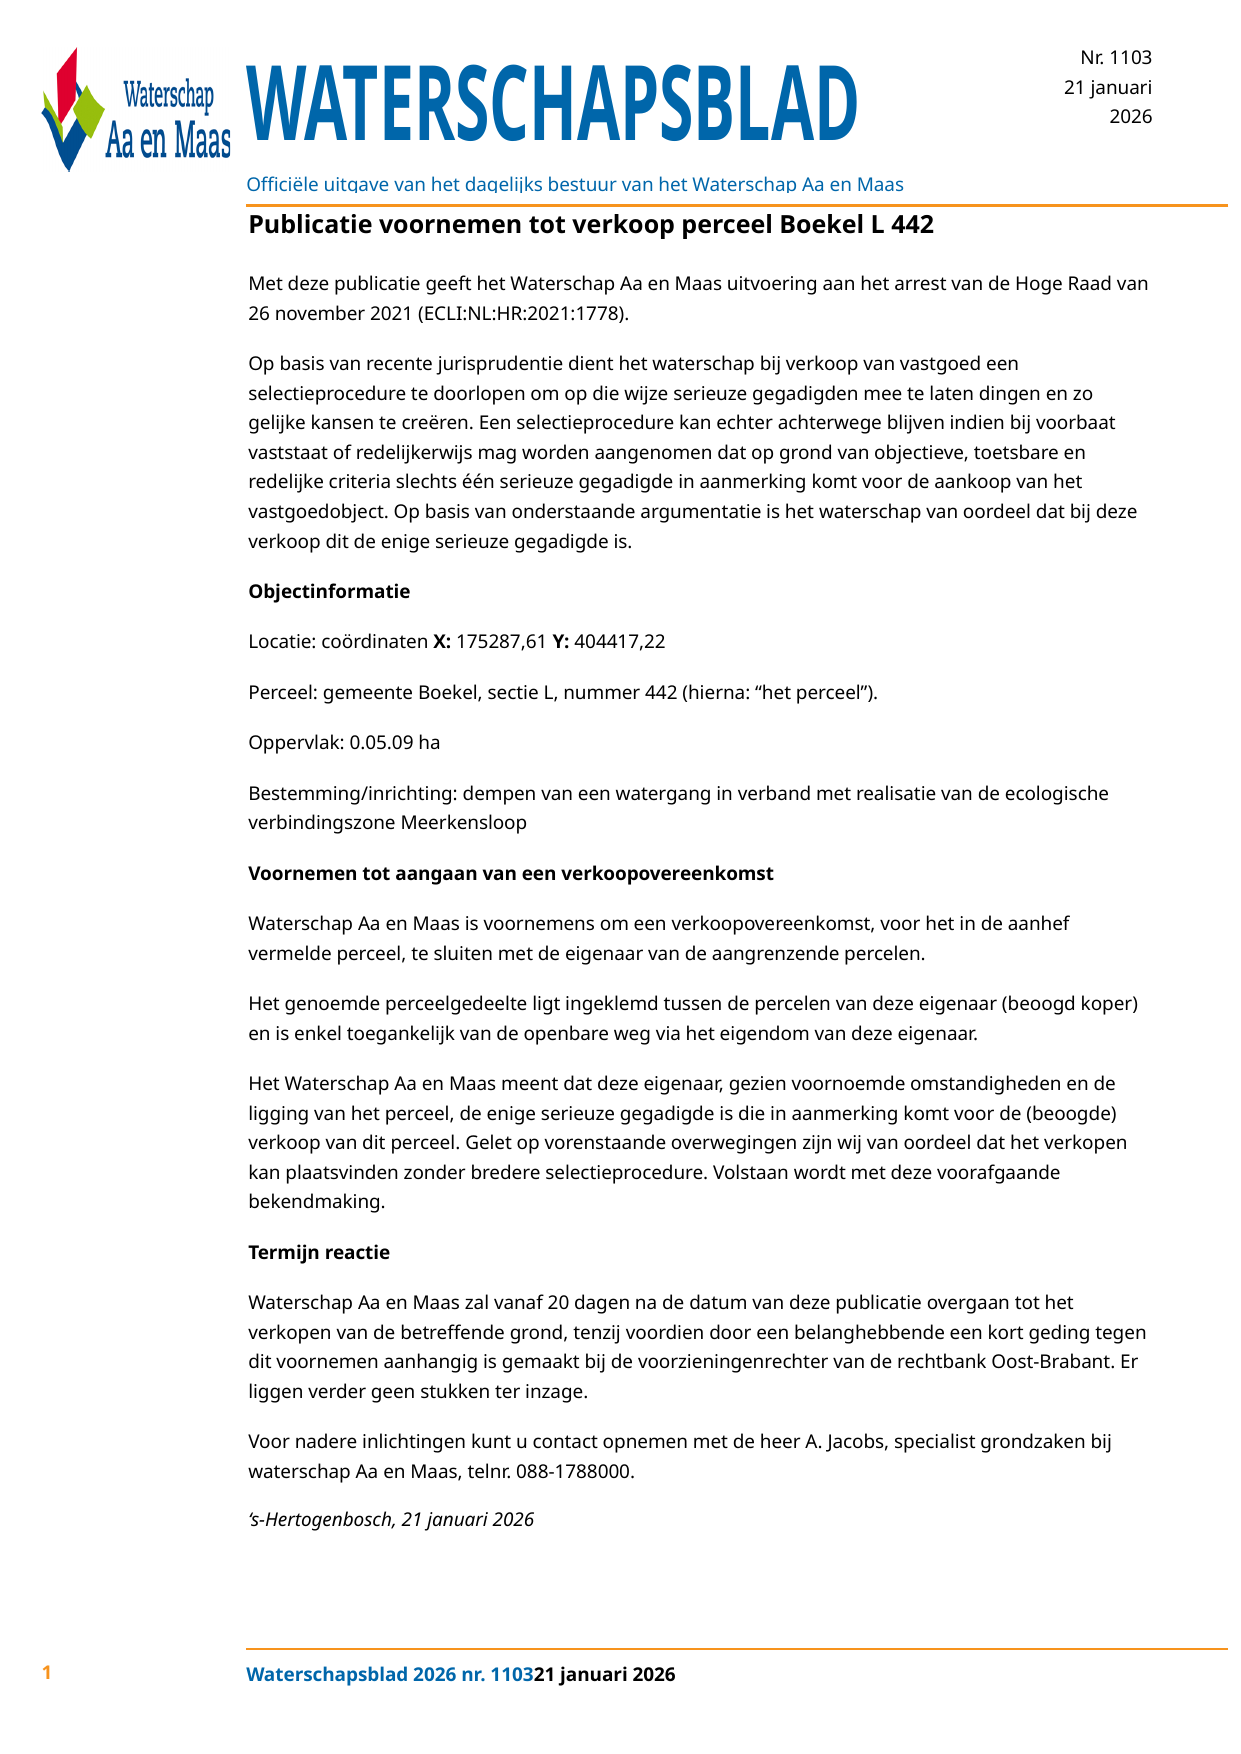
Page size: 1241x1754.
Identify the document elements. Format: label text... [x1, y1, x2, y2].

text Waterschap Aa en Maas zal vanaf 20 dagen na de datum van deze publicatie overgaan tot het verkopen van de betreffende grond, tenzij voordien door een belanghebbende een kort geding tegen dit voornemen aanhangig is gemaakt bij de voorzieningenrechter van de rechtbank Oost-Brabant. Er liggen verder geen stukken ter inzage. [248, 1289, 1152, 1404]
text Voor nadere inlichtingen kunt u contact opnemen met de heer A. Jacobs, specialist grondzaken bij waterschap Aa en Maas, telnr. 088-1788000. [248, 1429, 1152, 1484]
text Voornemen tot aangaan van een verkoopovereenkomst [248, 860, 1152, 886]
text Op basis van recente jurisprudentie dient het waterschap bij verkoop van vastgoed een selectieprocedure te doorlopen om op die wijze serieuze gegadigden mee te laten dingen en zo gelijke kansen te creëren. Een selectieprocedure kan echter achterwege blijven indien bij voorbaat vaststaat of redelijkerwijs mag worden aangenomen dat op grond van objectieve, toetsbare en redelijke criteria slechts één serieuze gegadigde in aanmerking komt voor de aankoop van het vastgoedobject. Op basis van onderstaande argumentatie is het waterschap van oordeel dat bij deze verkoop dit de enige serieuze gegadigde is. [248, 350, 1152, 553]
text Met deze publicatie geeft het Waterschap Aa en Maas uitvoering aan het arrest van de Hoge Raad van 26 november 2021 (ECLI:NL:HR:2021:1778). [248, 270, 1152, 326]
text Waterschap Aa en Maas is voornemens om een verkoopovereenkomst, voor het in de aanhef vermelde perceel, te sluiten met de eigenaar van de aangrenzende percelen. [248, 910, 1152, 966]
text Perceel: gemeente Boekel, sectie L, nummer 442 (hierna: “het perceel”). [248, 679, 1152, 705]
text Publicatie voornemen tot verkoop perceel Boekel L 442 [248, 207, 1152, 241]
picture [41, 47, 231, 172]
text Locatie: coördinaten X: 175287,61 Y: 404417,22 [248, 629, 1152, 654]
text Objectinformatie [248, 578, 1152, 604]
text ‘s-Hertogenbosch, 21 januari 2026 [248, 1506, 1152, 1532]
text Bestemming/inrichting: dempen van een watergang in verband met realisatie van de ecologische verbindingszone Meerkensloop [248, 780, 1152, 835]
text Het Waterschap Aa en Maas meent dat deze eigenaar, gezien voornoemde omstandigheden en de ligging van het perceel, de enige serieuze gegadigde is die in aanmerking komt voor de (beoogde) verkoop van dit perceel. Gelet op vorenstaande overwegingen zijn wij van oordeel dat het verkopen kan plaatsvinden zonder bredere selectieprocedure. Volstaan wordt met deze voorafgaande bekendmaking. [248, 1070, 1152, 1214]
text Oppervlak: 0.05.09 ha [248, 729, 1152, 755]
text Het genoemde perceelgedeelte ligt ingeklemd tussen de percelen van deze eigenaar (beoogd koper) en is enkel toegankelijk van de openbare weg via het eigendom van deze eigenaar. [248, 990, 1152, 1046]
text Termijn reactie [248, 1239, 1152, 1265]
